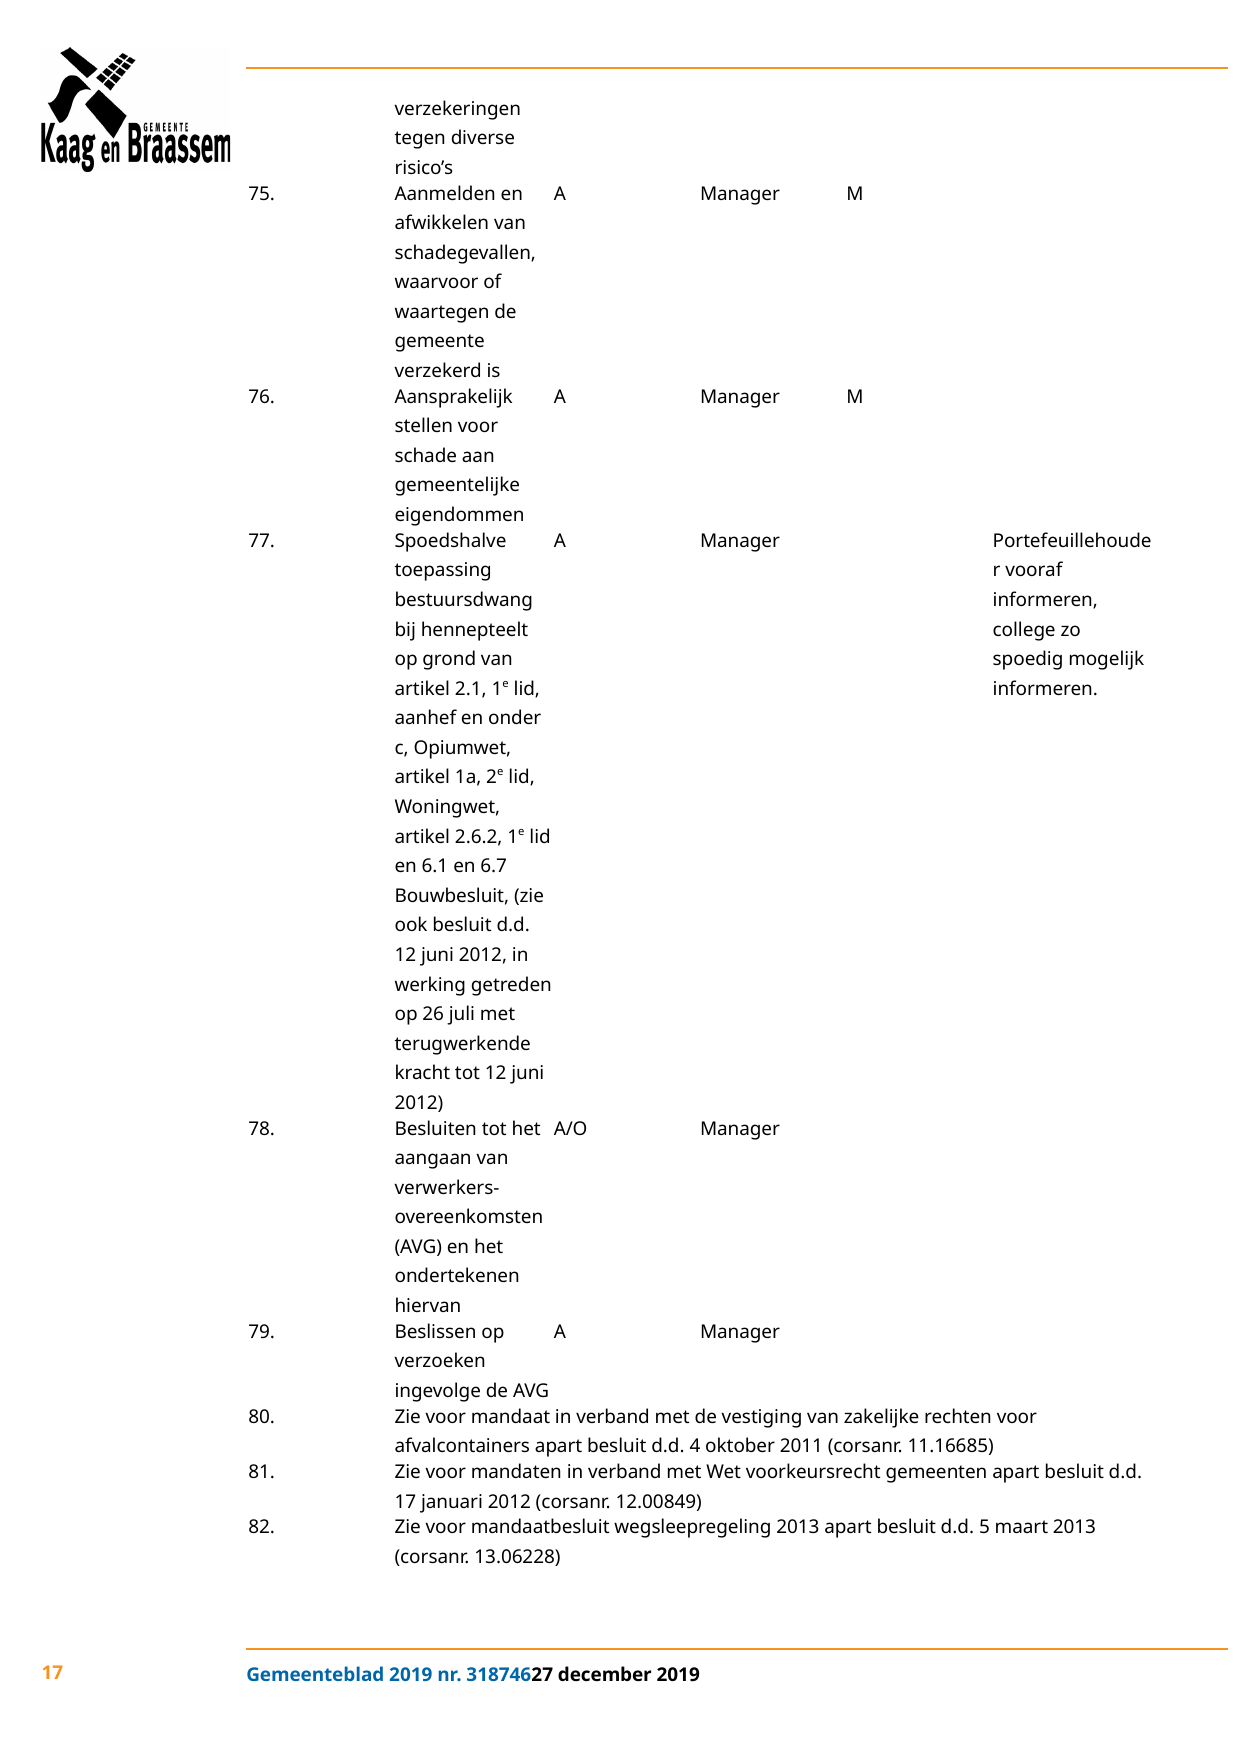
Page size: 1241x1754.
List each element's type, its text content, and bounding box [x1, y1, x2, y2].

table_cell M [846, 180, 992, 383]
table_cell verzekeringen tegen diverse risico’s [394, 95, 553, 180]
table_cell Zie voor mandaatbesluit wegsleepregeling 2013 apart besluit d.d. 5 maart 2013 (corsanr. 13.06228) [394, 1514, 1152, 1569]
table_cell [993, 180, 1152, 383]
picture [41, 47, 231, 172]
table_cell [846, 1318, 992, 1403]
table_cell A [554, 1318, 700, 1403]
table_cell [846, 1115, 992, 1318]
table_cell 78. [248, 1115, 394, 1318]
table_cell 80. [248, 1403, 394, 1458]
table_cell 75. [248, 180, 394, 383]
table_cell Manager [700, 527, 846, 1115]
table_cell 82. [248, 1514, 394, 1569]
table_cell Zie voor mandaat in verband met de vestiging van zakelijke rechten voor afvalcontainers apart besluit d.d. 4 oktober 2011 (corsanr. 11.16685) [394, 1403, 1152, 1458]
table_cell A/O [554, 1115, 700, 1318]
table_cell A [554, 180, 700, 383]
table_cell [993, 95, 1152, 180]
table_cell Beslissen op verzoeken ingevolge de AVG [394, 1318, 553, 1403]
table_cell 77. [248, 527, 394, 1115]
table_cell A [554, 383, 700, 527]
table_cell Portefeuillehouder vooraf informeren, college zo spoedig mogelijk informeren. [993, 527, 1152, 1115]
table_cell [993, 1115, 1152, 1318]
table_cell [993, 1318, 1152, 1403]
table_cell [700, 95, 846, 180]
table_cell 81. [248, 1458, 394, 1513]
table_cell Manager [700, 1115, 846, 1318]
table_cell [993, 383, 1152, 527]
table_cell Manager [700, 383, 846, 527]
table_cell 76. [248, 383, 394, 527]
table_cell M [846, 383, 992, 527]
table_cell Besluiten tot het aangaan van verwerkers-overeenkomsten (AVG) en het ondertekenen hiervan [394, 1115, 553, 1318]
table_cell Manager [700, 1318, 846, 1403]
table_cell [248, 95, 394, 180]
table_cell Aanmelden en afwikkelen van schadegevallen, waarvoor of waartegen de gemeente verzekerd is [394, 180, 553, 383]
table_cell 79. [248, 1318, 394, 1403]
table_cell [554, 95, 700, 180]
table_cell Spoedshalve toepassing bestuursdwang bij hennepteelt op grond van artikel 2.1, 1e lid, aanhef en onder c, Opiumwet, artikel 1a, 2e lid, Woningwet, artikel 2.6.2, 1e lid en 6.1 en 6.7 Bouwbesluit, (zie ook besluit d.d. 12 juni 2012, in werking getreden op 26 juli met terugwerkende kracht tot 12 juni 2012) [394, 527, 553, 1115]
table_cell [846, 527, 992, 1115]
table_cell Manager [700, 180, 846, 383]
table_cell [846, 95, 992, 180]
table_cell A [554, 527, 700, 1115]
table_cell Aansprakelijk stellen voor schade aan gemeentelijke eigendommen [394, 383, 553, 527]
table_cell Zie voor mandaten in verband met Wet voorkeursrecht gemeenten apart besluit d.d. 17 januari 2012 (corsanr. 12.00849) [394, 1458, 1152, 1513]
